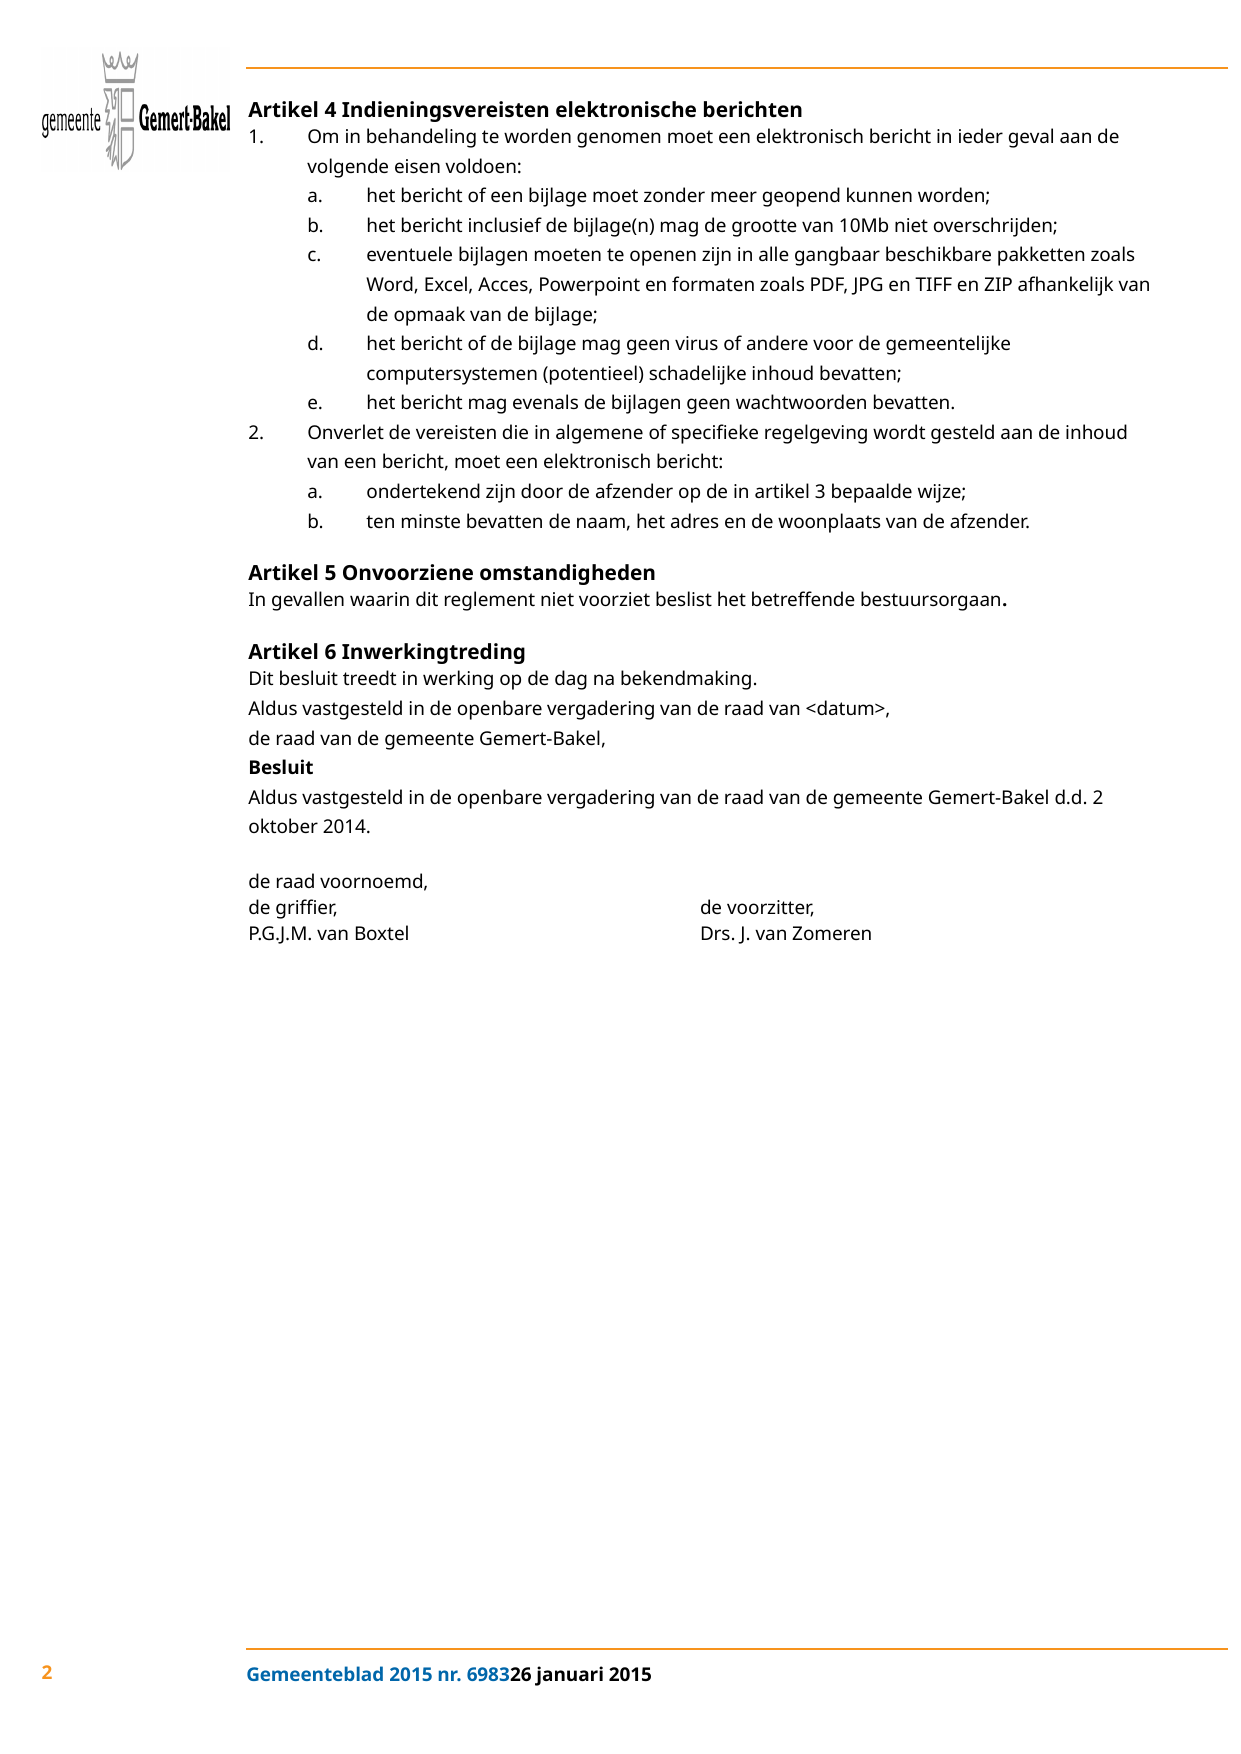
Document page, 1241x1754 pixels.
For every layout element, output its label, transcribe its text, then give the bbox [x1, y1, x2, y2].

table_cell Drs. J. van Zomeren [700, 920, 1152, 946]
text Aldus vastgesteld in de openbare vergadering van de raad van de gemeente Gemert-Bakel d.d. 2 oktober 2014. [248, 784, 1152, 839]
text Artikel 4 Indieningsvereisten elektronische berichten [248, 95, 1152, 123]
list Om in behandeling te worden genomen moet een elektronisch bericht in ieder geval aan de volgende eisen voldoen: [248, 123, 1152, 178]
table_cell de voorzitter, [700, 895, 1152, 920]
table_cell de griffier, [248, 895, 700, 920]
list het bericht mag evenals de bijlagen geen wachtwoorden bevatten. [307, 389, 1152, 415]
text Besluit [248, 754, 1152, 780]
list eventuele bijlagen moeten te openen zijn in alle gangbaar beschikbare pakketten zoals Word, Excel, Acces, Powerpoint en formaten zoals PDF, JPG en TIFF en ZIP afhankelijk van de opmaak van de bijlage; [307, 242, 1152, 326]
text In gevallen waarin dit reglement niet voorziet beslist het betreffende bestuursorgaan. [248, 587, 1152, 612]
list ondertekend zijn door de afzender op de in artikel 3 bepaalde wijze; [307, 478, 1152, 504]
table_header de raad voornoemd, [248, 869, 1152, 894]
table_cell P.G.J.M. van Boxtel [248, 920, 700, 946]
list ten minste bevatten de naam, het adres en de woonplaats van de afzender. [307, 508, 1152, 533]
picture [41, 47, 231, 172]
text Artikel 5 Onvoorziene omstandigheden [248, 558, 1152, 587]
list het bericht of de bijlage mag geen virus of andere voor de gemeentelijke computersystemen (potentieel) schadelijke inhoud bevatten; [307, 330, 1152, 386]
list het bericht inclusief de bijlage(n) mag de grootte van 10Mb niet overschrijden; [307, 212, 1152, 238]
list Onverlet de vereisten die in algemene of specifieke regelgeving wordt gesteld aan de inhoud van een bericht, moet een elektronisch bericht: [248, 419, 1152, 474]
text de raad van de gemeente Gemert-Bakel, [248, 725, 1152, 750]
text Artikel 6 Inwerkingtreding [248, 637, 1152, 666]
text Dit besluit treedt in werking op de dag na bekendmaking. [248, 666, 1152, 691]
text Aldus vastgesteld in de openbare vergadering van de raad van <datum>, [248, 695, 1152, 721]
list het bericht of een bijlage moet zonder meer geopend kunnen worden; [307, 182, 1152, 208]
